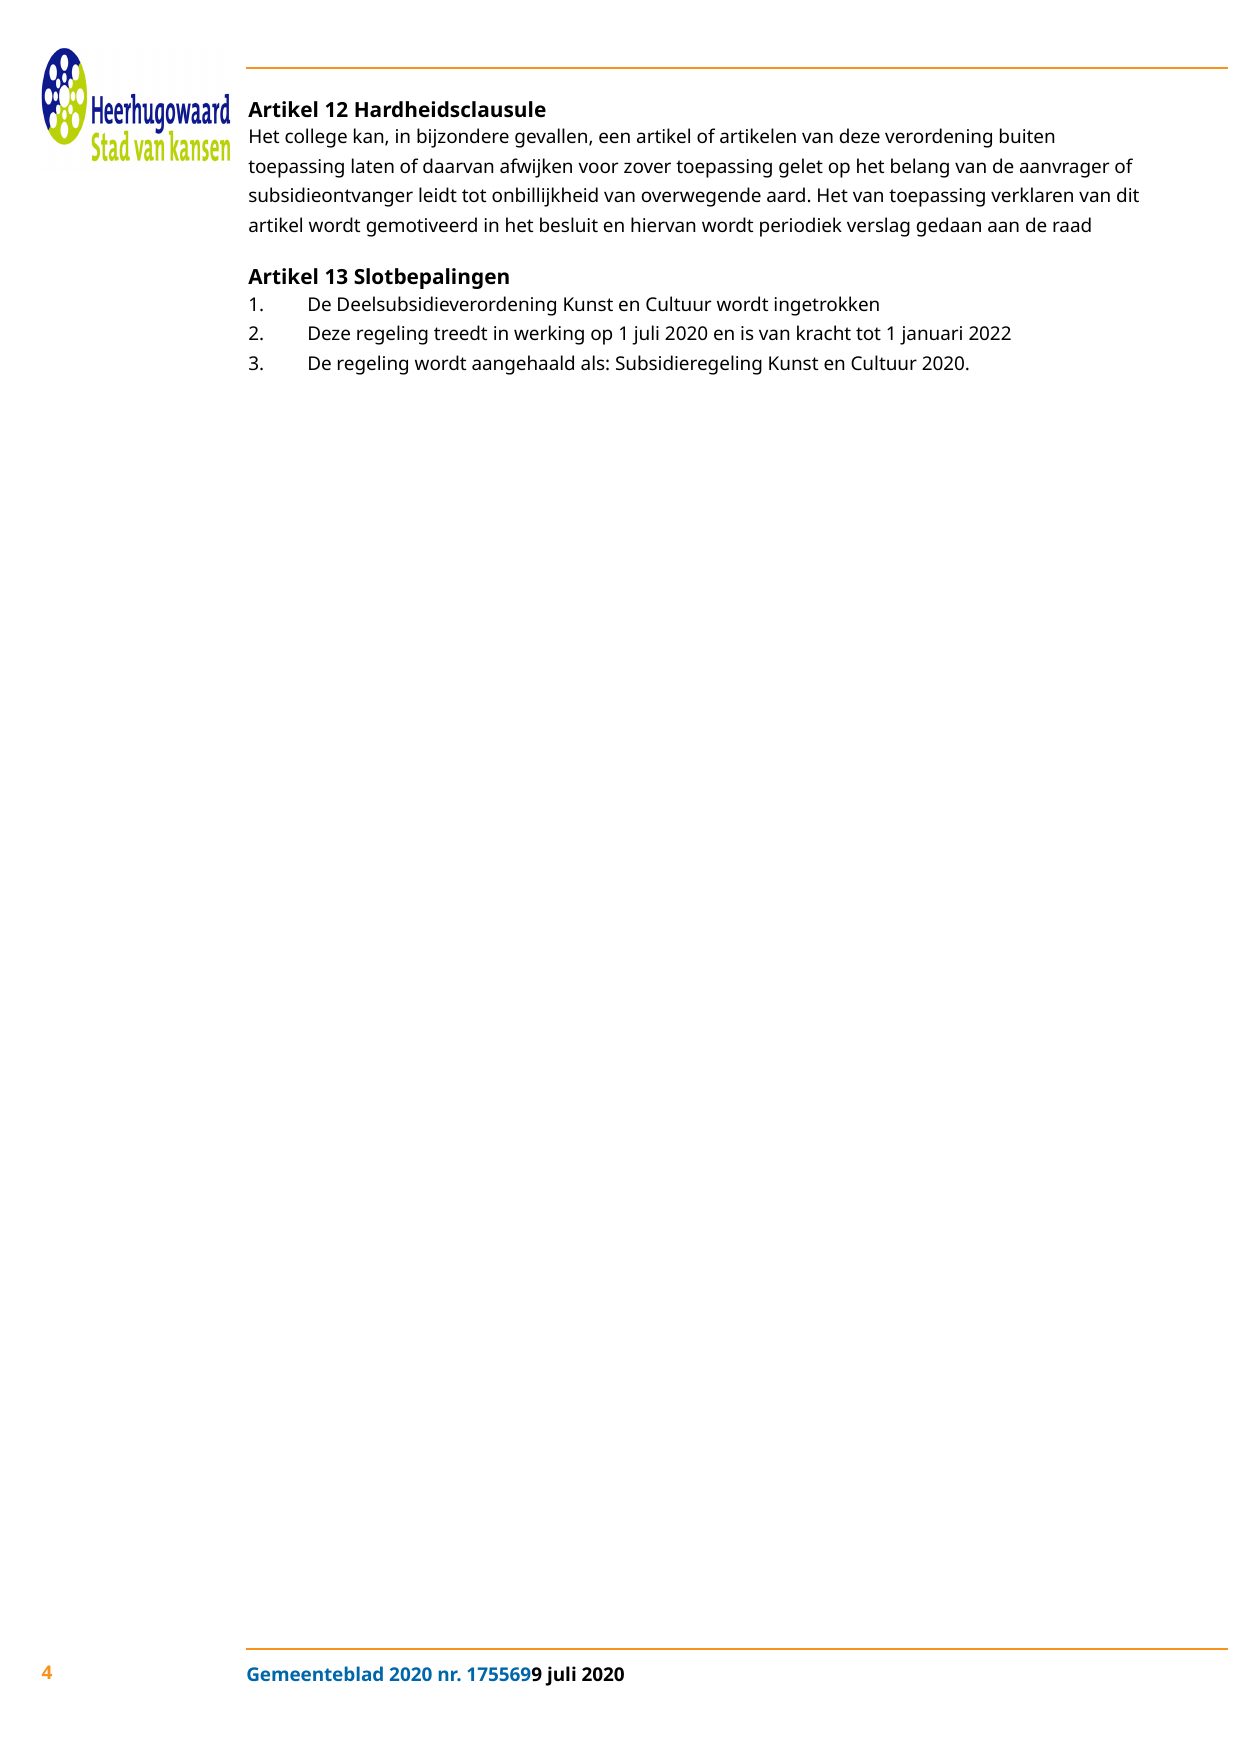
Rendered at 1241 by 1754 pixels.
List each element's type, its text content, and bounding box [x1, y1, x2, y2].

picture [41, 47, 231, 172]
list De Deelsubsidieverordening Kunst en Cultuur wordt ingetrokken [248, 291, 1152, 317]
text Artikel 12 Hardheidsclausule [248, 95, 1152, 123]
list De regeling wordt aangehaald als: Subsidieregeling Kunst en Cultuur 2020. [248, 350, 1152, 376]
text Het college kan, in bijzondere gevallen, een artikel of artikelen van deze verordening buiten toepassing laten of daarvan afwijken voor zover toepassing gelet op het belang van de aanvrager of subsidieontvanger leidt tot onbillijkheid van overwegende aard. Het van toepassing verklaren van dit artikel wordt gemotiveerd in het besluit en hiervan wordt periodiek verslag gedaan aan de raad [248, 123, 1152, 238]
list Deze regeling treedt in werking op 1 juli 2020 en is van kracht tot 1 januari 2022 [248, 320, 1152, 346]
text Artikel 13 Slotbepalingen [248, 262, 1152, 291]
